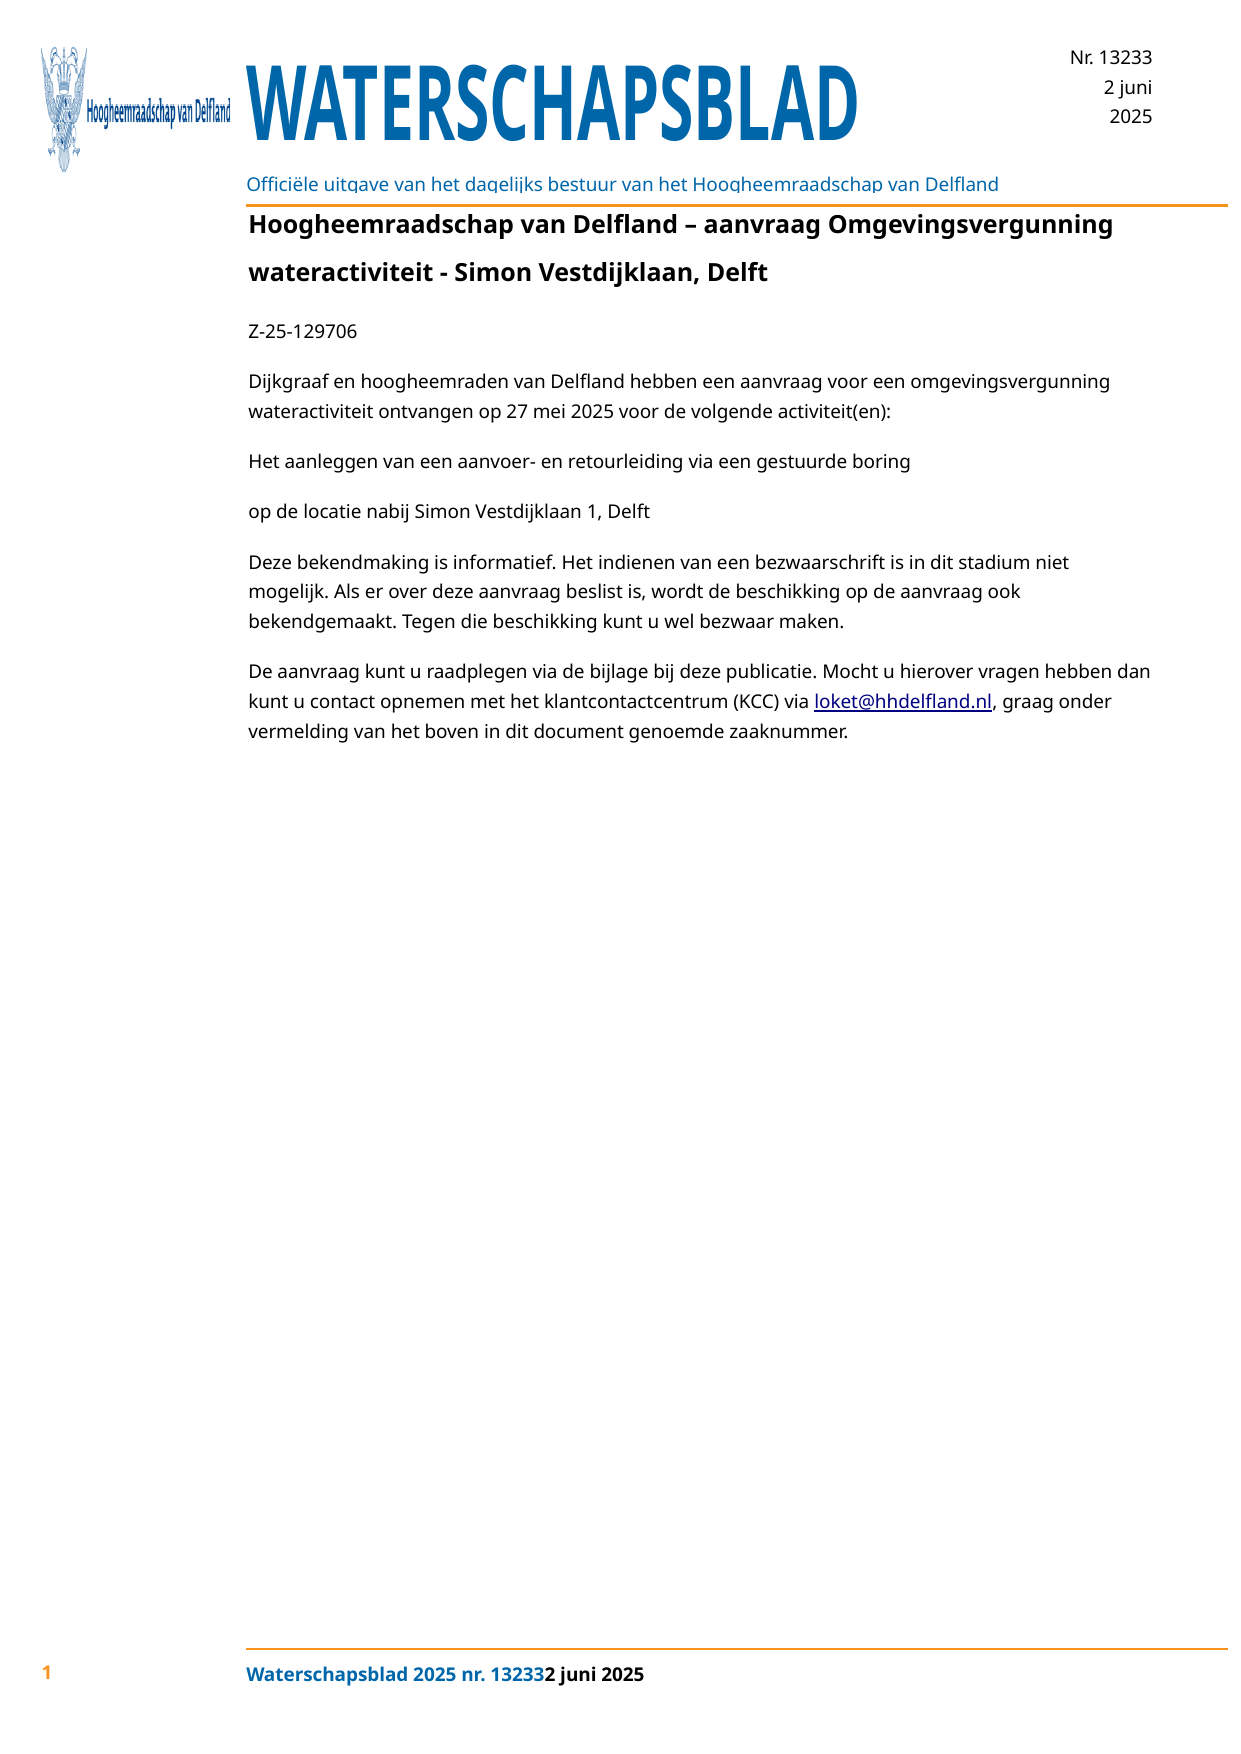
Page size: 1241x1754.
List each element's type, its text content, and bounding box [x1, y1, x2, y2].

text Hoogheemraadschap van Delfland – aanvraag Omgevingsvergunning wateractiviteit - Simon Vestdijklaan, Delft [248, 207, 1152, 288]
picture [41, 47, 231, 172]
text Deze bekendmaking is informatief. Het indienen van een bezwaarschrift is in dit stadium niet mogelijk. Als er over deze aanvraag beslist is, wordt de beschikking op de aanvraag ook bekendgemaakt. Tegen die beschikking kunt u wel bezwaar maken. [248, 549, 1152, 634]
text op de locatie nabij Simon Vestdijklaan 1, Delft [248, 499, 1152, 524]
text Z-25-129706 [248, 318, 1152, 344]
text De aanvraag kunt u raadplegen via de bijlage bij deze publicatie. Mocht u hierover vragen hebben dan kunt u contact opnemen met het klantcontactcentrum (KCC) via loket@hhdelfland.nl, graag onder vermelding van het boven in dit document genoemde zaaknummer. [248, 659, 1152, 744]
text Het aanleggen van een aanvoer- en retourleiding via een gestuurde boring [248, 448, 1152, 474]
text Dijkgraaf en hoogheemraden van Delfland hebben een aanvraag voor een omgevingsvergunning wateractiviteit ontvangen op 27 mei 2025 voor de volgende activiteit(en): [248, 368, 1152, 424]
